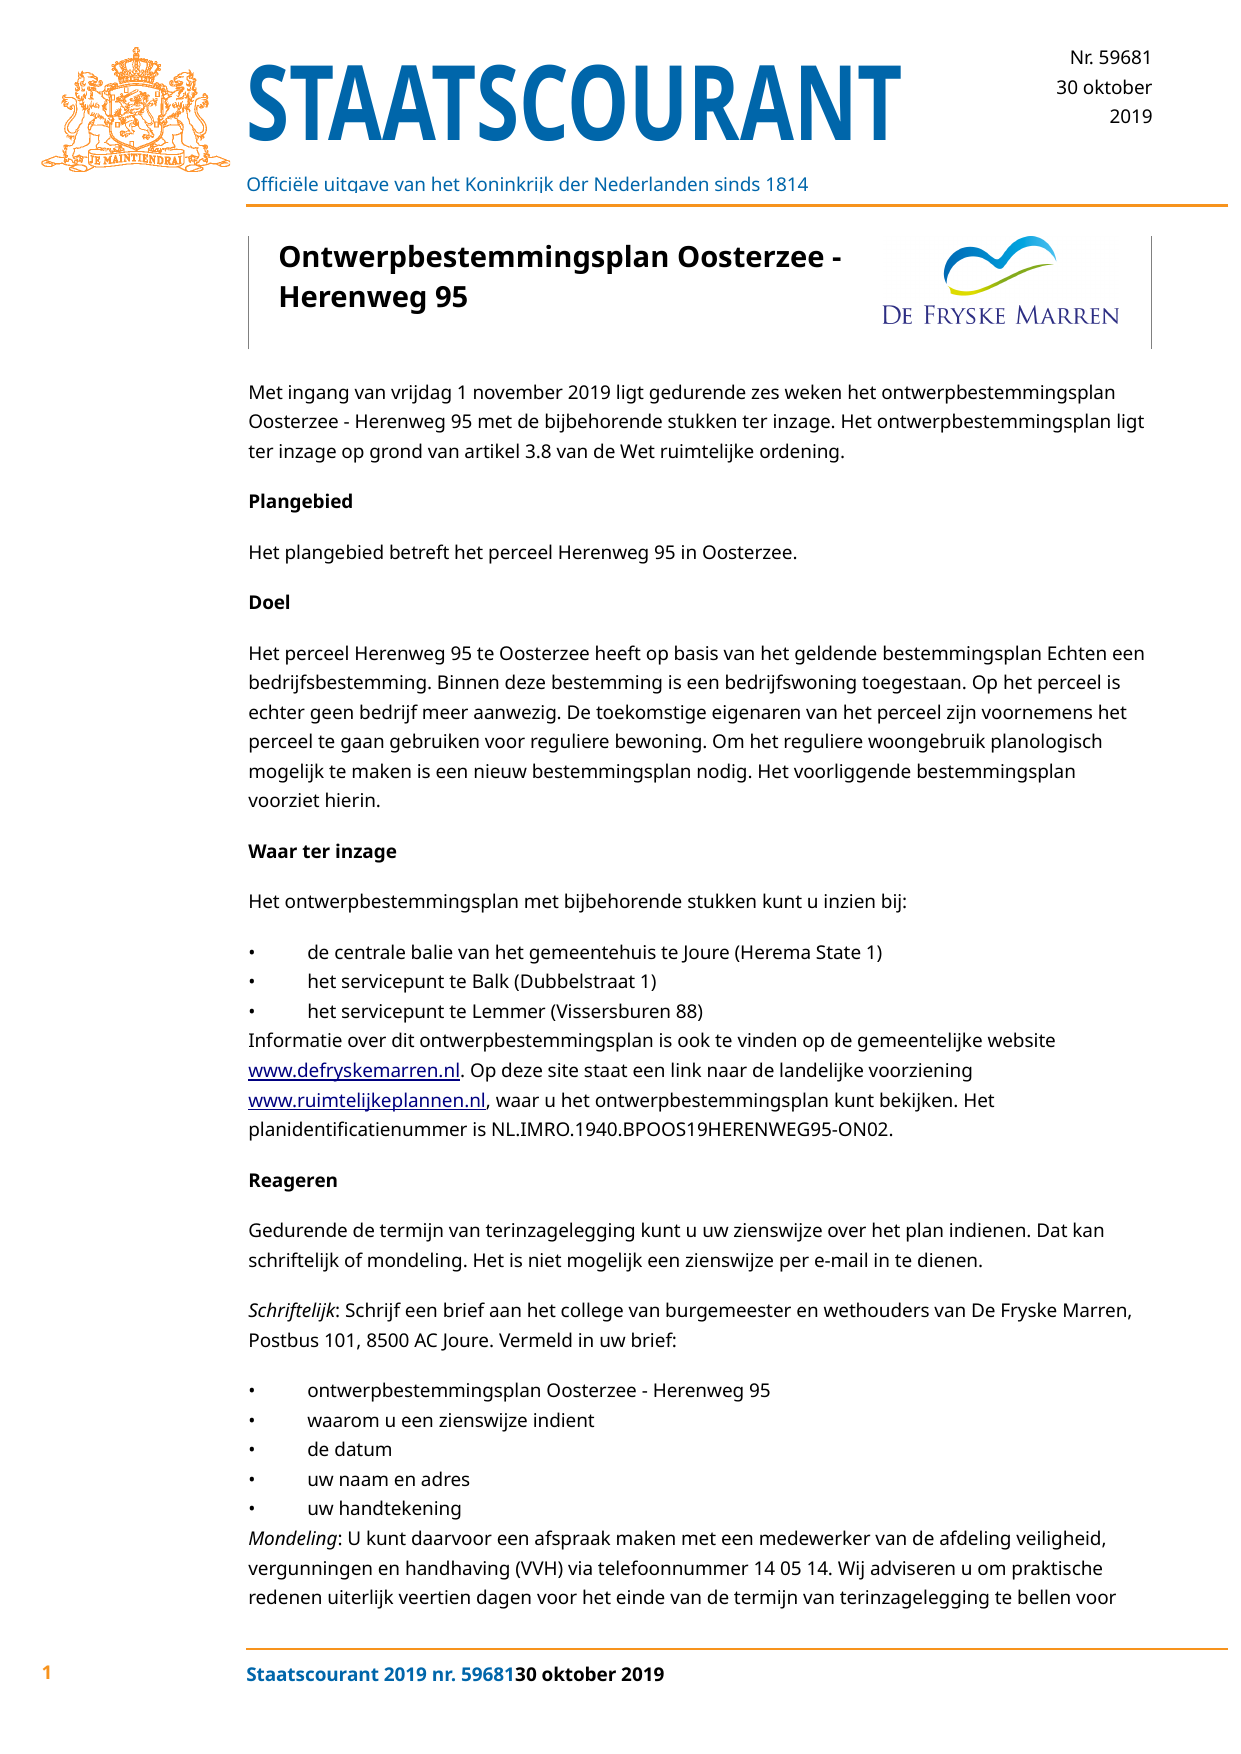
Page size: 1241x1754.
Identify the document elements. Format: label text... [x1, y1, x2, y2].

text Het perceel Herenweg 95 te Oosterzee heeft op basis van het geldende bestemmingsplan Echten een bedrijfsbestemming. Binnen deze bestemming is een bedrijfswoning toegestaan. Op het perceel is echter geen bedrijf meer aanwezig. De toekomstige eigenaren van het perceel zijn voornemens het perceel te gaan gebruiken voor reguliere bewoning. Om het reguliere woongebruik planologisch mogelijk te maken is een nieuw bestemmingsplan nodig. Het voorliggende bestemmingsplan voorziet hierin. [248, 640, 1152, 813]
picture [882, 236, 1119, 324]
list ontwerpbestemmingsplan Oosterzee - Herenweg 95 [248, 1377, 1152, 1403]
text Waar ter inzage [248, 838, 1152, 864]
text Schriftelijk: Schrijf een brief aan het college van burgemeester en wethouders van De Fryske Marren, Postbus 101, 8500 AC Joure. Vermeld in uw brief: [248, 1297, 1152, 1352]
list het servicepunt te Balk (Dubbelstraat 1) [248, 968, 1152, 994]
list de centrale balie van het gemeentehuis te Joure (Herema State 1) [248, 939, 1152, 964]
text Mondeling: U kunt daarvoor een afspraak maken met een medewerker van de afdeling veiligheid, vergunningen en handhaving (VVH) via telefoonnummer 14 05 14. Wij adviseren u om praktische redenen uiterlijk veertien dagen voor het einde van de termijn van terinzagelegging te bellen voor [248, 1525, 1152, 1610]
text Gedurende de termijn van terinzagelegging kunt u uw zienswijze over het plan indienen. Dat kan schriftelijk of mondeling. Het is niet mogelijk een zienswijze per e-mail in te dienen. [248, 1217, 1152, 1272]
list uw naam en adres [248, 1466, 1152, 1492]
picture [41, 47, 231, 172]
text Het ontwerpbestemmingsplan met bijbehorende stukken kunt u inzien bij: [248, 888, 1152, 914]
table_header [850, 236, 1151, 349]
text Reageren [248, 1167, 1152, 1192]
text Plangebied [248, 488, 1152, 514]
text Het plangebied betreft het perceel Herenweg 95 in Oosterzee. [248, 539, 1152, 564]
table_header Ontwerpbestemmingsplan Oosterzee - Herenweg 95 [249, 236, 850, 349]
list waarom u een zienswijze indient [248, 1407, 1152, 1432]
text Met ingang van vrijdag 1 november 2019 ligt gedurende zes weken het ontwerpbestemmingsplan Oosterzee - Herenweg 95 met de bijbehorende stukken ter inzage. Het ontwerpbestemmingsplan ligt ter inzage op grond van artikel 3.8 van de Wet ruimtelijke ordening. [248, 379, 1152, 464]
list de datum [248, 1436, 1152, 1462]
list het servicepunt te Lemmer (Vissersburen 88) [248, 998, 1152, 1024]
text Informatie over dit ontwerpbestemmingsplan is ook te vinden op de gemeentelijke website www.defryskemarren.nl. Op deze site staat een link naar de landelijke voorziening www.ruimtelijkeplannen.nl, waar u het ontwerpbestemmingsplan kunt bekijken. Het planidentificatienummer is NL.IMRO.1940.BPOOS19HERENWEG95-ON02. [248, 1028, 1152, 1142]
text Doel [248, 589, 1152, 615]
list uw handtekening [248, 1496, 1152, 1521]
